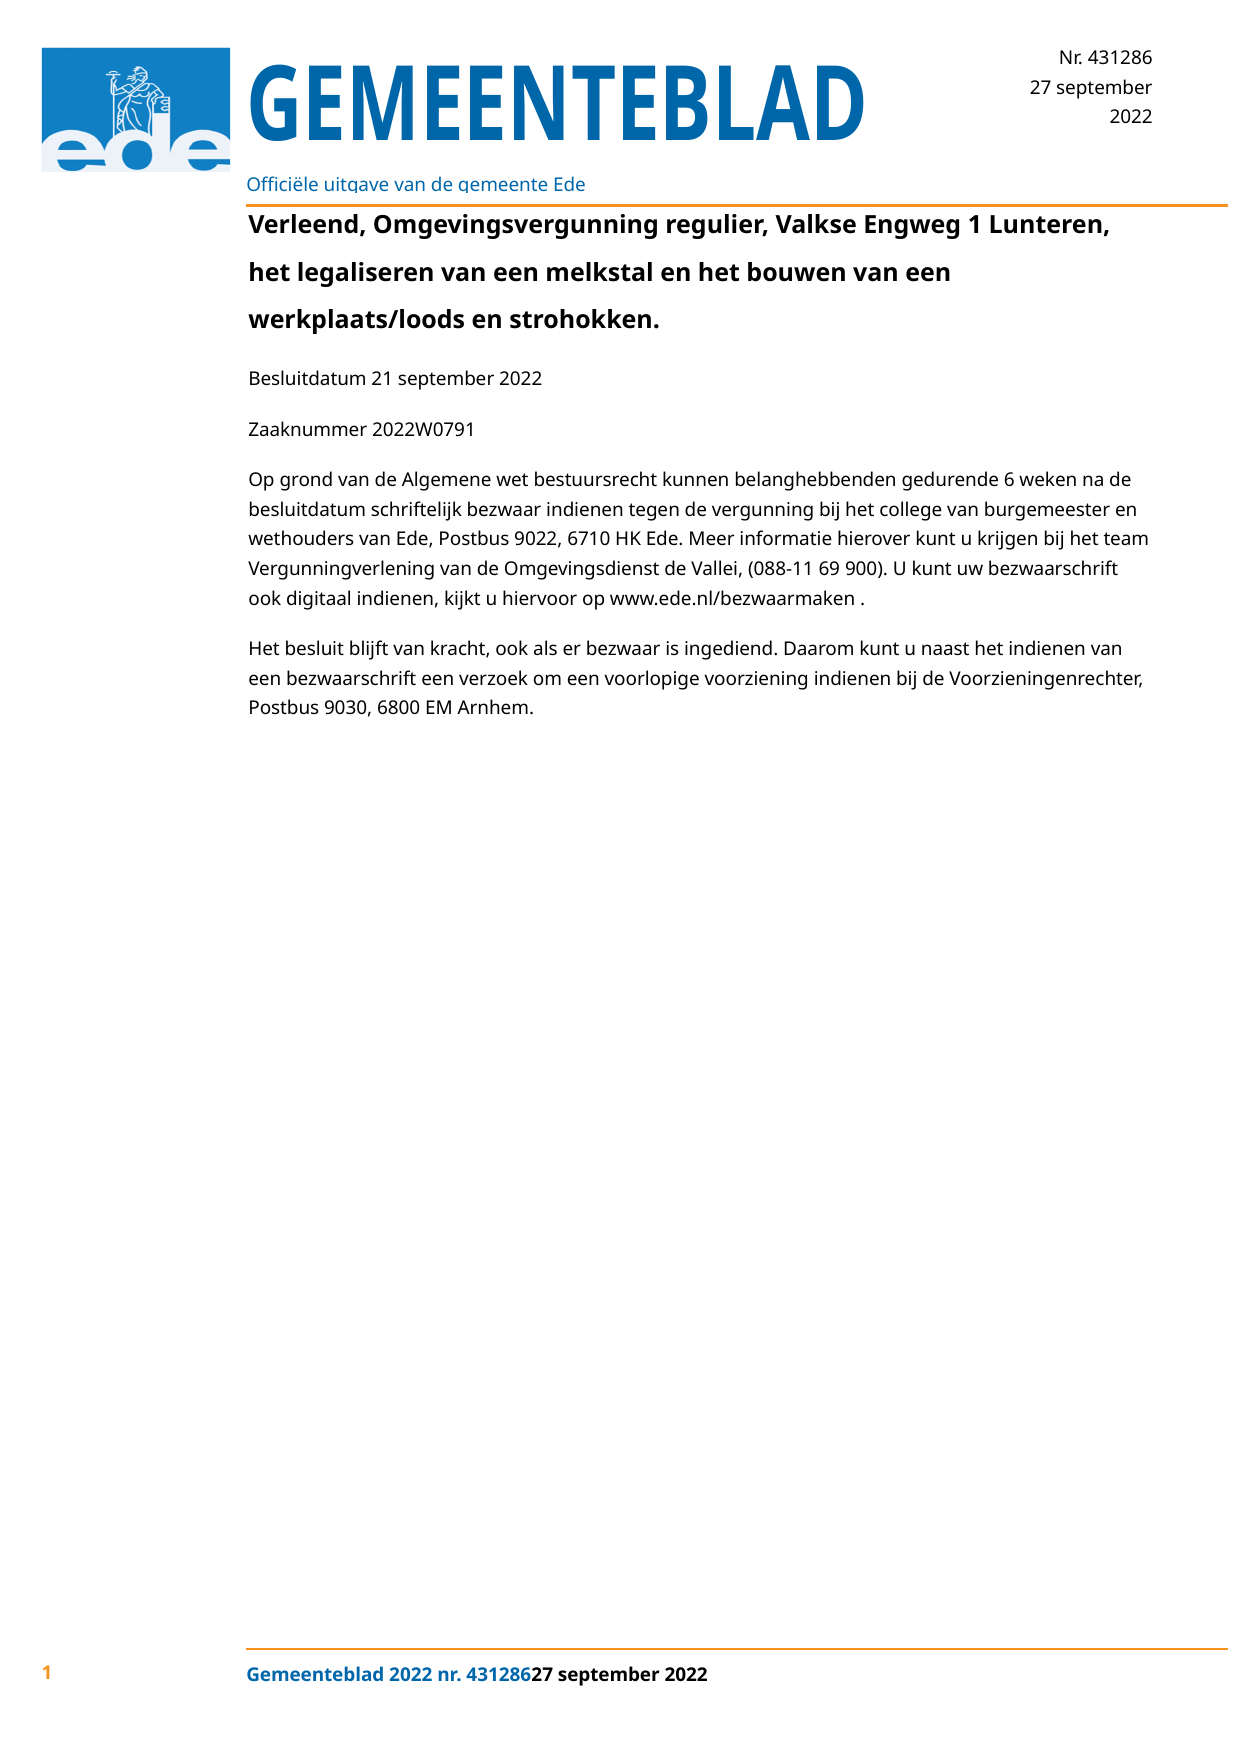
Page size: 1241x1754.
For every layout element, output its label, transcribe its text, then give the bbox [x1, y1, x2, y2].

text Op grond van de Algemene wet bestuursrecht kunnen belanghebbenden gedurende 6 weken na de besluitdatum schriftelijk bezwaar indienen tegen de vergunning bij het college van burgemeester en wethouders van Ede, Postbus 9022, 6710 HK Ede. Meer informatie hierover kunt u krijgen bij het team Vergunningverlening van de Omgevingsdienst de Vallei, (088-11 69 900). U kunt uw bezwaarschrift ook digitaal indienen, kijkt u hiervoor op www.ede.nl/bezwaarmaken . [248, 466, 1152, 610]
picture [41, 47, 231, 172]
text Verleend, Omgevingsvergunning regulier, Valkse Engweg 1 Lunteren, het legaliseren van een melkstal en het bouwen van een werkplaats/loods en strohokken. [248, 207, 1152, 336]
text Het besluit blijft van kracht, ook als er bezwaar is ingediend. Daarom kunt u naast het indienen van een bezwaarschrift een verzoek om een voorlopige voorziening indienen bij de Voorzieningenrechter, Postbus 9030, 6800 EM Arnhem. [248, 635, 1152, 720]
text Zaaknummer 2022W0791 [248, 416, 1152, 442]
text Besluitdatum 21 september 2022 [248, 366, 1152, 391]
